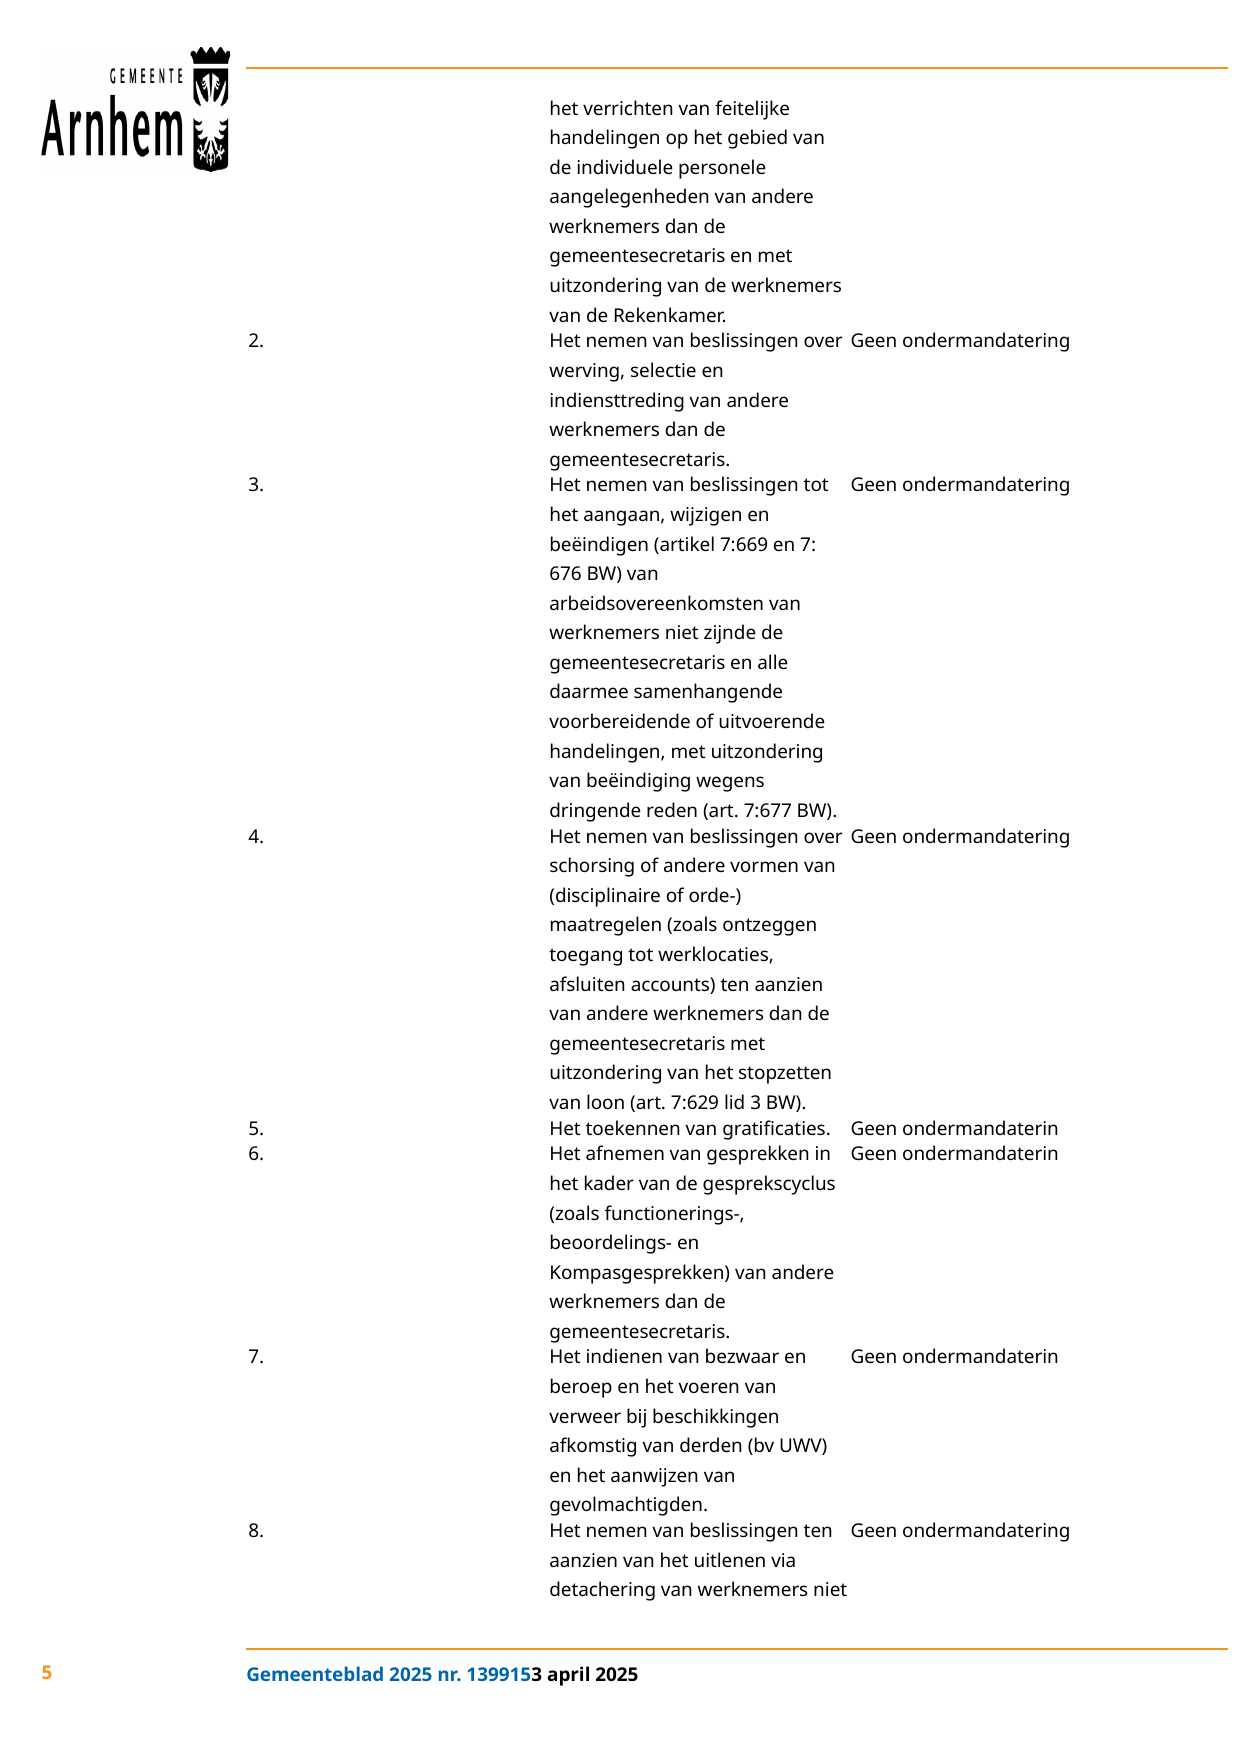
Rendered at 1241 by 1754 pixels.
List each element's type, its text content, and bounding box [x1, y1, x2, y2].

table_cell [850, 95, 1152, 328]
table_cell Geen ondermandaterin [850, 1115, 1152, 1141]
table_cell Geen ondermandatering [850, 328, 1152, 472]
picture [41, 47, 231, 172]
table_cell het verrichten van feitelijke handelingen op het gebied van de individuele personele aangelegenheden van andere werknemers dan de gemeentesecretaris en met uitzondering van de werknemers van de Rekenkamer. [549, 95, 850, 328]
table_cell Geen ondermandatering [850, 823, 1152, 1115]
table_cell 7. [248, 1344, 549, 1517]
table_cell 8. [248, 1518, 549, 1602]
table_cell 5. [248, 1115, 549, 1141]
table_cell Het indienen van bezwaar en beroep en het voeren van verweer bij beschikkingen afkomstig van derden (bv UWV) en het aanwijzen van gevolmachtigden. [549, 1344, 850, 1517]
table_cell 4. [248, 823, 549, 1115]
table_cell Het toekennen van gratificaties. [549, 1115, 850, 1141]
table_cell 6. [248, 1141, 549, 1344]
table_cell Geen ondermandaterin [850, 1141, 1152, 1344]
table_cell Het nemen van beslissingen over schorsing of andere vormen van (disciplinaire of orde-) maatregelen (zoals ontzeggen toegang tot werklocaties, afsluiten accounts) ten aanzien van andere werknemers dan de gemeentesecretaris met uitzondering van het stopzetten van loon (art. 7:629 lid 3 BW). [549, 823, 850, 1115]
table_cell 3. [248, 472, 549, 823]
table_cell [248, 95, 549, 328]
table_cell Geen ondermandaterin [850, 1344, 1152, 1517]
table_cell Geen ondermandatering [850, 1518, 1152, 1602]
table_cell Het nemen van beslissingen ten aanzien van het uitlenen via detachering van werknemers niet [549, 1518, 850, 1602]
table_cell Het afnemen van gesprekken in het kader van de gesprekscyclus (zoals functionerings-, beoordelings- en Kompasgesprekken) van andere werknemers dan de gemeentesecretaris. [549, 1141, 850, 1344]
table_cell Geen ondermandatering [850, 472, 1152, 823]
table_cell Het nemen van beslissingen over werving, selectie en indiensttreding van andere werknemers dan de gemeentesecretaris. [549, 328, 850, 472]
table_cell Het nemen van beslissingen tot het aangaan, wijzigen en beëindigen (artikel 7:669 en 7: 676 BW) van arbeidsovereenkomsten van werknemers niet zijnde de gemeentesecretaris en alle daarmee samenhangende voorbereidende of uitvoerende handelingen, met uitzondering van beëindiging wegens dringende reden (art. 7:677 BW). [549, 472, 850, 823]
table_cell 2. [248, 328, 549, 472]
